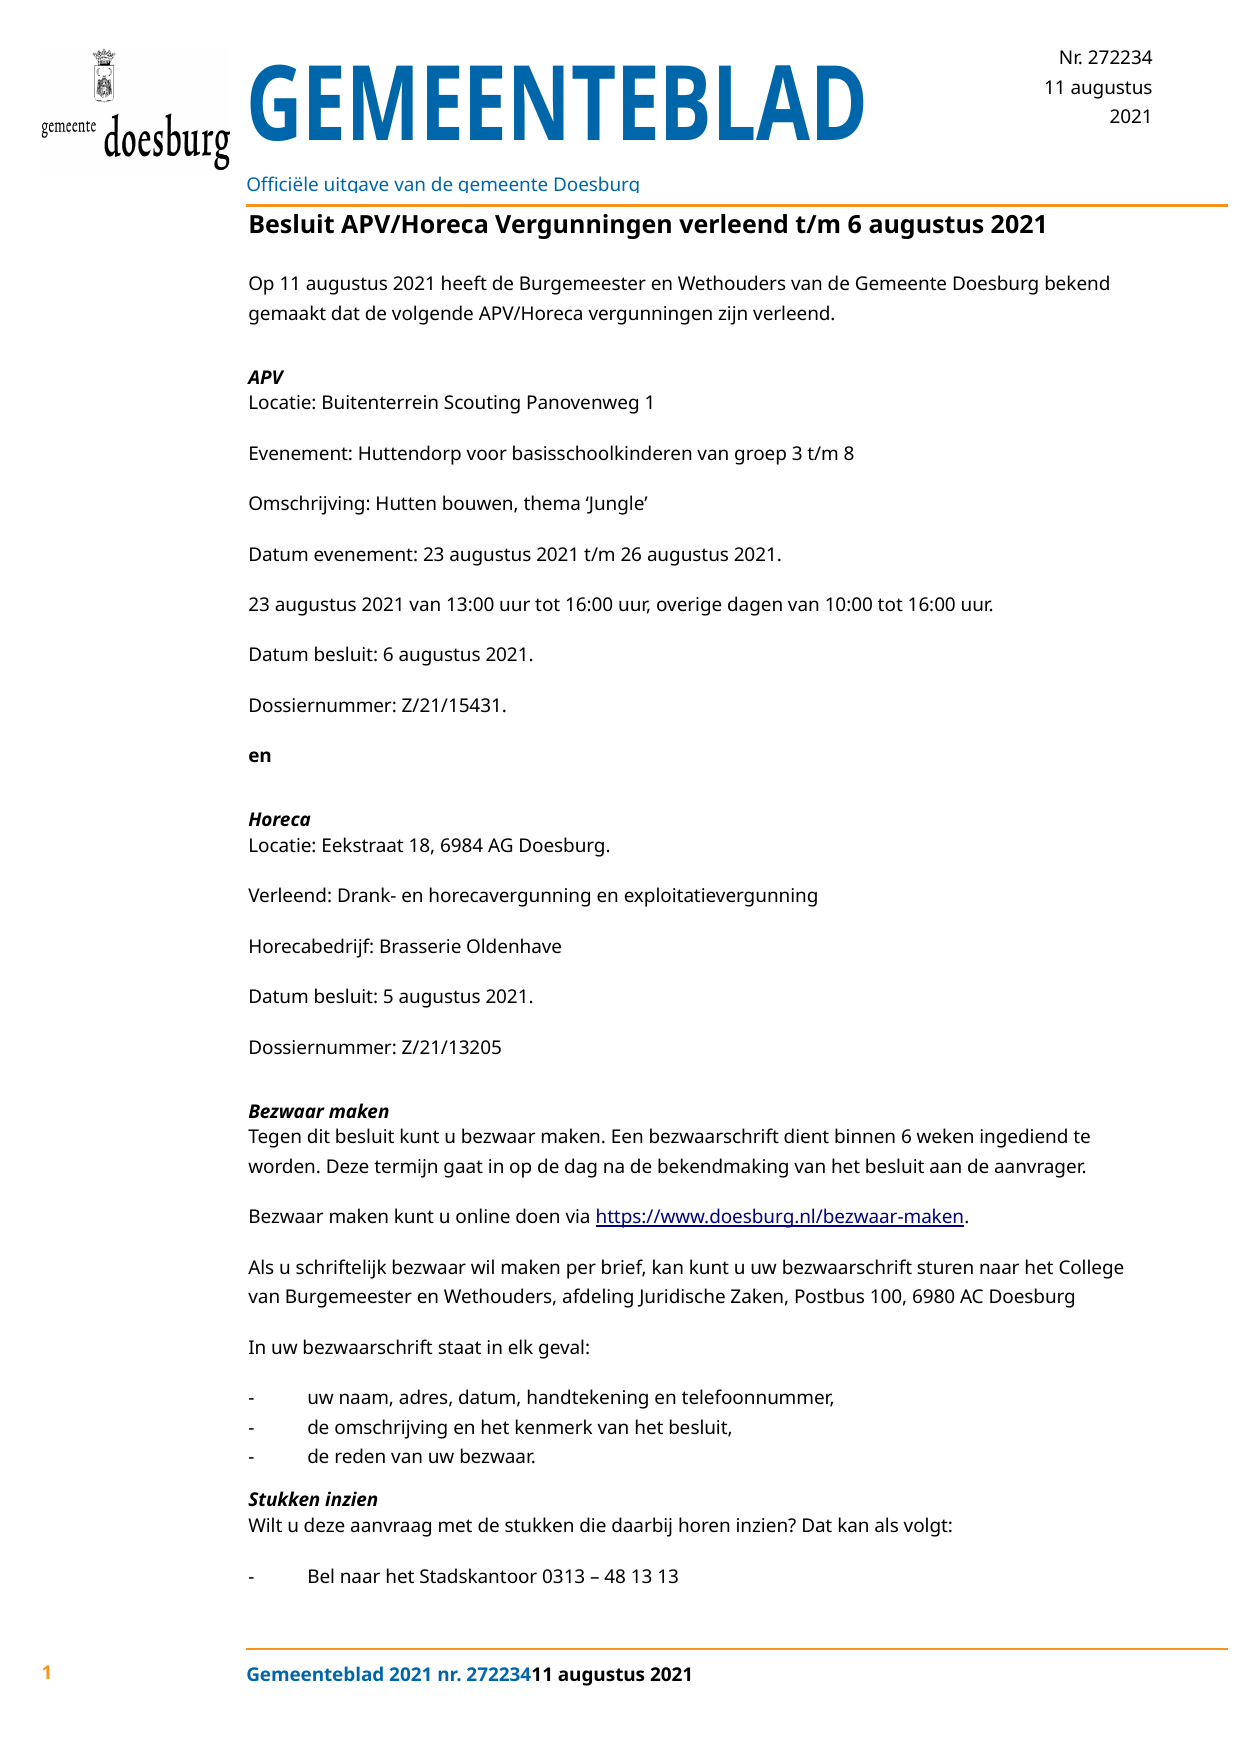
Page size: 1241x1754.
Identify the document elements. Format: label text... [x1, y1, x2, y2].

list de omschrijving en het kenmerk van het besluit, [248, 1414, 1152, 1440]
text 23 augustus 2021 van 13:00 uur tot 16:00 uur, overige dagen van 10:00 tot 16:00 uur. [248, 591, 1152, 617]
text APV [248, 364, 1152, 389]
picture [41, 47, 231, 172]
text Op 11 augustus 2021 heeft de Burgemeester en Wethouders van de Gemeente Doesburg bekend gemaakt dat de volgende APV/Horeca vergunningen zijn verleend. [248, 270, 1152, 326]
text Horeca [248, 806, 1152, 832]
text Datum besluit: 6 augustus 2021. [248, 642, 1152, 667]
text Omschrijving: Hutten bouwen, thema ‘Jungle’ [248, 490, 1152, 516]
text Als u schriftelijk bezwaar wil maken per brief, kan kunt u uw bezwaarschrift sturen naar het College van Burgemeester en Wethouders, afdeling Juridische Zaken, Postbus 100, 6980 AC Doesburg [248, 1254, 1152, 1309]
list Bel naar het Stadskantoor 0313 – 48 13 13 [248, 1563, 1152, 1588]
text Dossiernummer: Z/21/15431. [248, 692, 1152, 718]
text Evenement: Huttendorp voor basisschoolkinderen van groep 3 t/m 8 [248, 440, 1152, 466]
text Bezwaar maken [248, 1098, 1152, 1123]
list uw naam, adres, datum, handtekening en telefoonnummer, [248, 1384, 1152, 1410]
text Dossiernummer: Z/21/13205 [248, 1034, 1152, 1059]
text Tegen dit besluit kunt u bezwaar maken. Een bezwaarschrift dient binnen 6 weken ingediend te worden. Deze termijn gaat in op de dag na de bekendmaking van het besluit aan de aanvrager. [248, 1123, 1152, 1179]
text Wilt u deze aanvraag met de stukken die daarbij horen inzien? Dat kan als volgt: [248, 1512, 1152, 1538]
text Stukken inzien [248, 1487, 1152, 1512]
list de reden van uw bezwaar. [248, 1443, 1152, 1469]
text Locatie: Buitenterrein Scouting Panovenweg 1 [248, 389, 1152, 415]
text en [248, 742, 1152, 768]
text Besluit APV/Horeca Vergunningen verleend t/m 6 augustus 2021 [248, 207, 1152, 241]
text Datum evenement: 23 augustus 2021 t/m 26 augustus 2021. [248, 541, 1152, 567]
text Verleend: Drank- en horecavergunning en exploitatievergunning [248, 883, 1152, 908]
text Bezwaar maken kunt u online doen via https://www.doesburg.nl/bezwaar-maken. [248, 1203, 1152, 1229]
text In uw bezwaarschrift staat in elk geval: [248, 1334, 1152, 1360]
text Locatie: Eekstraat 18, 6984 AG Doesburg. [248, 832, 1152, 858]
text Horecabedrijf: Brasserie Oldenhave [248, 933, 1152, 959]
text Datum besluit: 5 augustus 2021. [248, 983, 1152, 1009]
